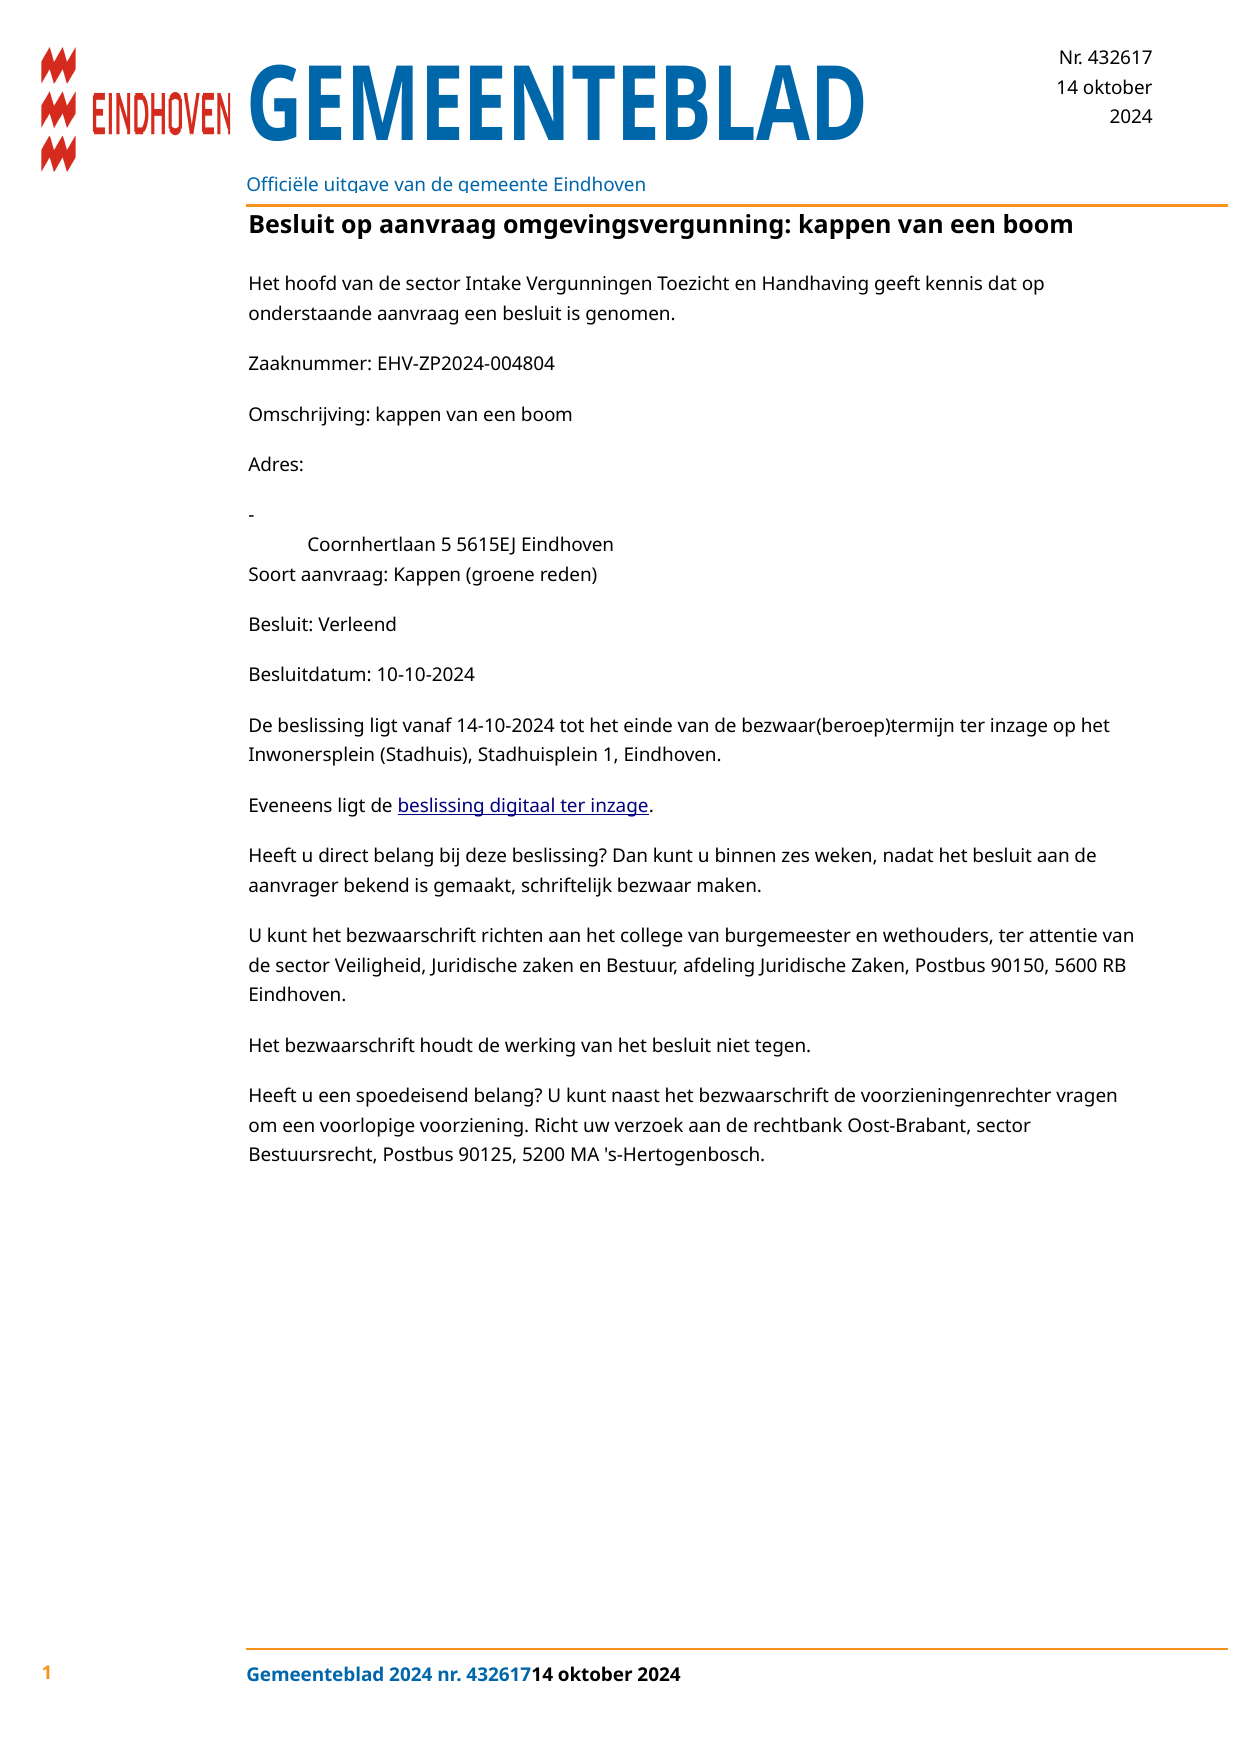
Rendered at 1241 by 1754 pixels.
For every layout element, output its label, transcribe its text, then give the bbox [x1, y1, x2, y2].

text De beslissing ligt vanaf 14-10-2024 tot het einde van de bezwaar(beroep)termijn ter inzage op het Inwonersplein (Stadhuis), Stadhuisplein 1, Eindhoven. [248, 712, 1152, 767]
text Soort aanvraag: Kappen (groene reden) [248, 561, 1152, 586]
picture [41, 47, 231, 172]
list Coornhertlaan 5 5615EJ Eindhoven [248, 531, 1152, 557]
text Heeft u direct belang bij deze beslissing? Dan kunt u binnen zes weken, nadat het besluit aan de aanvrager bekend is gemaakt, schriftelijk bezwaar maken. [248, 842, 1152, 898]
text Het hoofd van de sector Intake Vergunningen Toezicht en Handhaving geeft kennis dat op onderstaande aanvraag een besluit is genomen. [248, 270, 1152, 326]
text U kunt het bezwaarschrift richten aan het college van burgemeester en wethouders, ter attentie van de sector Veiligheid, Juridische zaken en Bestuur, afdeling Juridische Zaken, Postbus 90150, 5600 RB Eindhoven. [248, 922, 1152, 1007]
text Het bezwaarschrift houdt de werking van het besluit niet tegen. [248, 1032, 1152, 1058]
text Heeft u een spoedeisend belang? U kunt naast het bezwaarschrift de voorzieningenrechter vragen om een voorlopige voorziening. Richt uw verzoek aan de rechtbank Oost-Brabant, sector Bestuursrecht, Postbus 90125, 5200 MA 's-Hertogenbosch. [248, 1082, 1152, 1167]
text Adres: [248, 451, 1152, 477]
text Besluit op aanvraag omgevingsvergunning: kappen van een boom [248, 207, 1152, 241]
text Zaaknummer: EHV-ZP2024-004804 [248, 350, 1152, 376]
text Omschrijving: kappen van een boom [248, 401, 1152, 426]
text Eveneens ligt de beslissing digitaal ter inzage. [248, 792, 1152, 818]
text Besluitdatum: 10-10-2024 [248, 662, 1152, 687]
text Besluit: Verleend [248, 611, 1152, 637]
